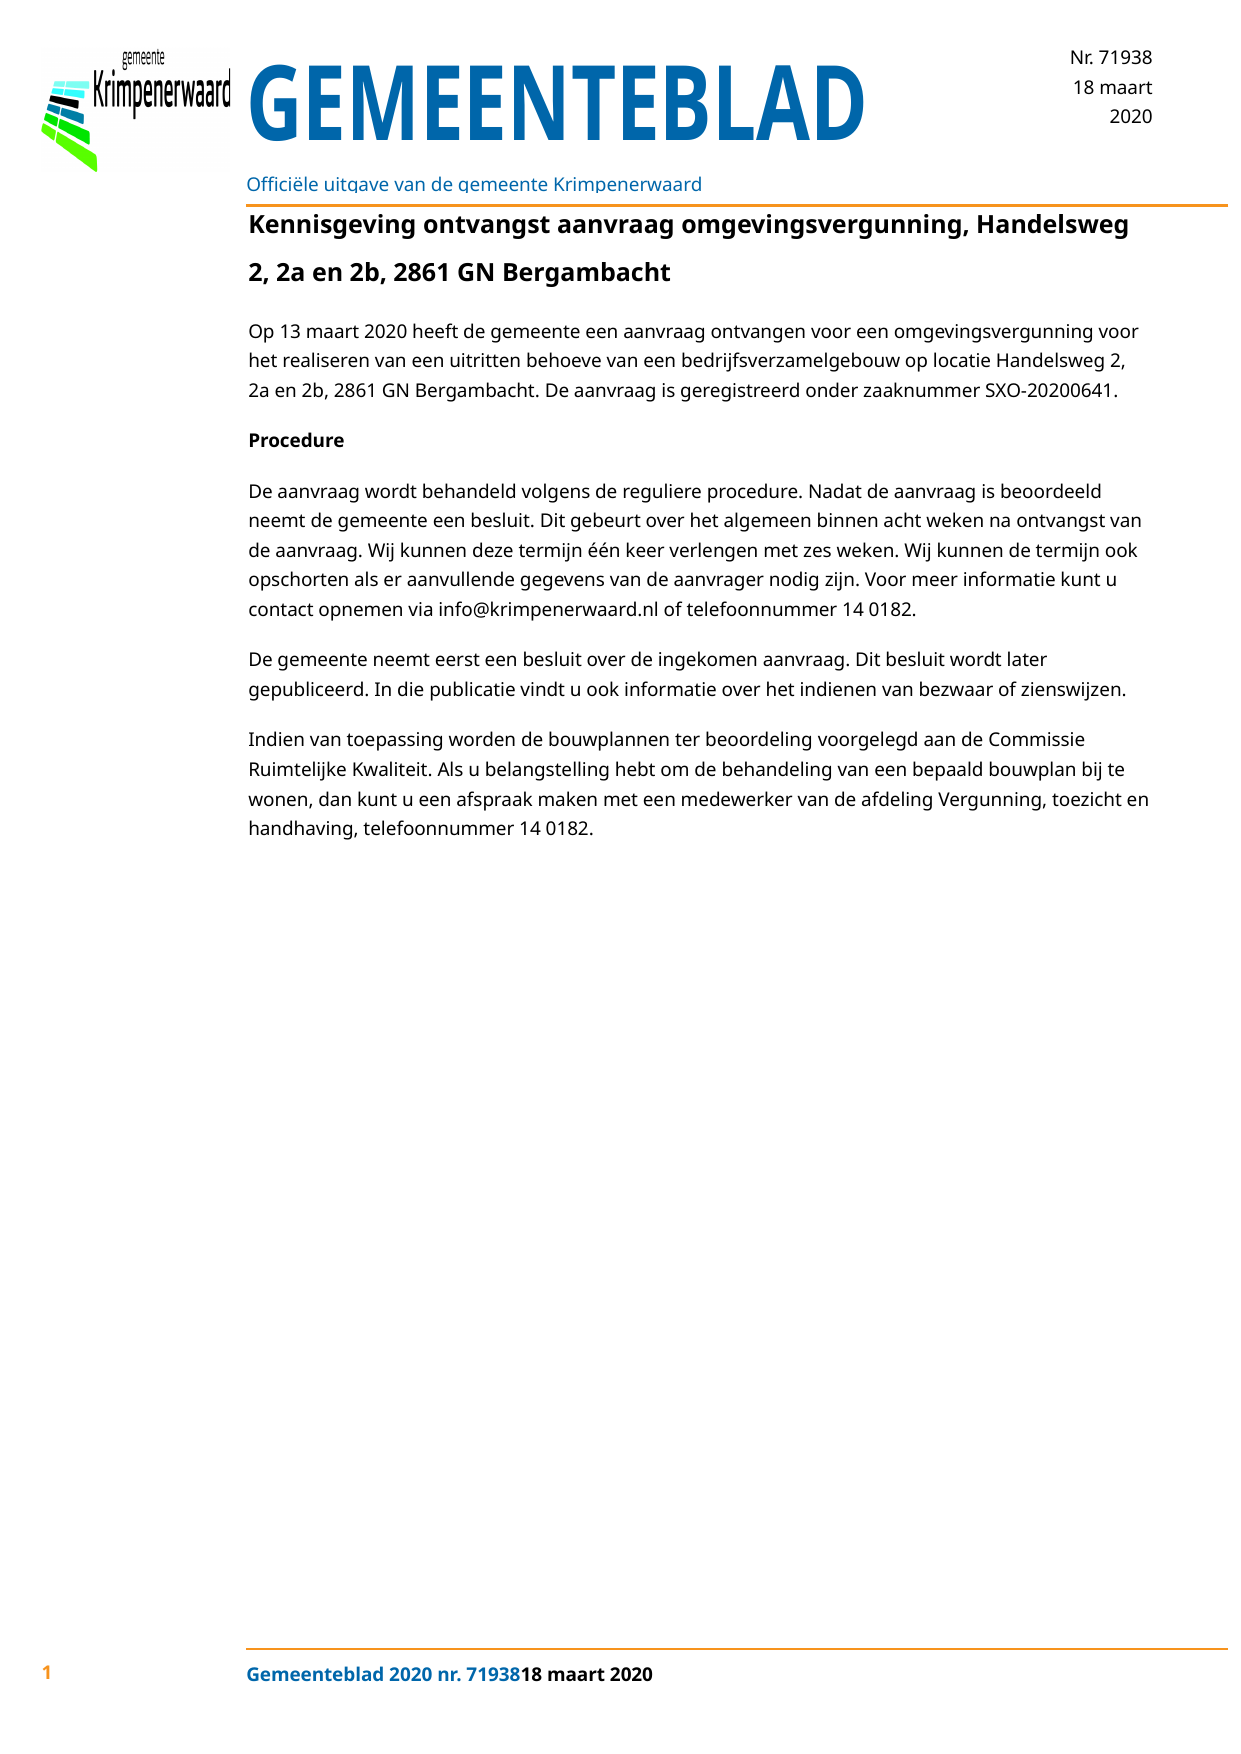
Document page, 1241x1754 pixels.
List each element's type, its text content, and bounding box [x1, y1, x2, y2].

text De aanvraag wordt behandeld volgens de reguliere procedure. Nadat de aanvraag is beoordeeld neemt de gemeente een besluit. Dit gebeurt over het algemeen binnen acht weken na ontvangst van de aanvraag. Wij kunnen deze termijn één keer verlengen met zes weken. Wij kunnen de termijn ook opschorten als er aanvullende gegevens van de aanvrager nodig zijn. Voor meer informatie kunt u contact opnemen via info@krimpenerwaard.nl of telefoonnummer 14 0182. [248, 478, 1152, 622]
text Indien van toepassing worden de bouwplannen ter beoordeling voorgelegd aan de Commissie Ruimtelijke Kwaliteit. Als u belangstelling hebt om de behandeling van een bepaald bouwplan bij te wonen, dan kunt u een afspraak maken met een medewerker van de afdeling Vergunning, toezicht en handhaving, telefoonnummer 14 0182. [248, 727, 1152, 841]
text Op 13 maart 2020 heeft de gemeente een aanvraag ontvangen voor een omgevingsvergunning voor het realiseren van een uitritten behoeve van een bedrijfsverzamelgebouw op locatie Handelsweg 2, 2a en 2b, 2861 GN Bergambacht. De aanvraag is geregistreerd onder zaaknummer SXO-20200641. [248, 318, 1152, 403]
text Kennisgeving ontvangst aanvraag omgevingsvergunning, Handelsweg 2, 2a en 2b, 2861 GN Bergambacht [248, 207, 1152, 288]
text Procedure [248, 427, 1152, 453]
text De gemeente neemt eerst een besluit over de ingekomen aanvraag. Dit besluit wordt later gepubliceerd. In die publicatie vindt u ook informatie over het indienen van bezwaar of zienswijzen. [248, 647, 1152, 702]
picture [41, 47, 231, 172]
